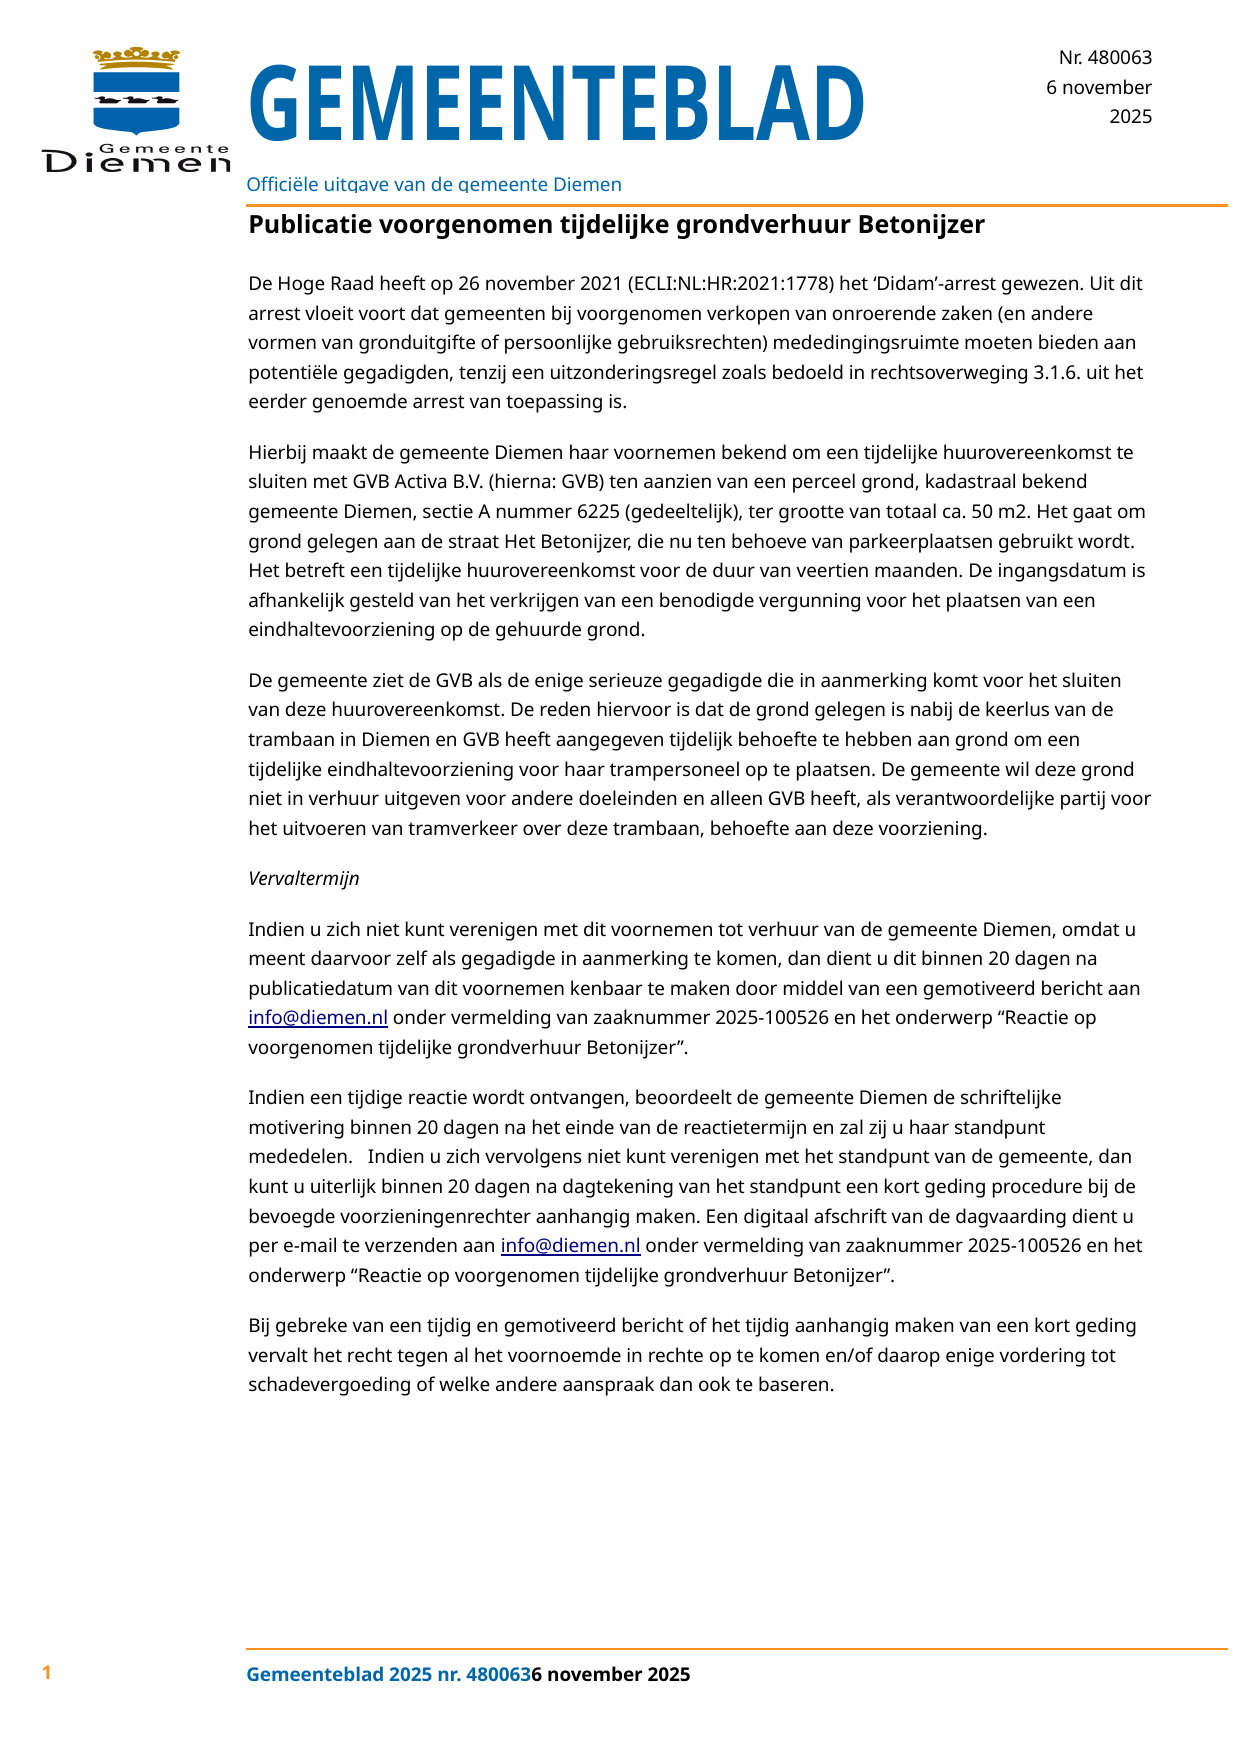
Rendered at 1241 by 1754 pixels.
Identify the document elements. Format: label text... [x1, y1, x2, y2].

picture [41, 47, 231, 172]
text Vervaltermijn [248, 865, 1152, 891]
text De gemeente ziet de GVB als de enige serieuze gegadigde die in aanmerking komt voor het sluiten van deze huurovereenkomst. De reden hiervoor is dat de grond gelegen is nabij de keerlus van de trambaan in Diemen en GVB heeft aangegeven tijdelijk behoefte te hebben aan grond om een tijdelijke eindhaltevoorziening voor haar trampersoneel op te plaatsen. De gemeente wil deze grond niet in verhuur uitgeven voor andere doeleinden en alleen GVB heeft, als verantwoordelijke partij voor het uitvoeren van tramverkeer over deze trambaan, behoefte aan deze voorziening. [248, 667, 1152, 841]
text Hierbij maakt de gemeente Diemen haar voornemen bekend om een tijdelijke huurovereenkomst te sluiten met GVB Activa B.V. (hierna: GVB) ten aanzien van een perceel grond, kadastraal bekend gemeente Diemen, sectie A nummer 6225 (gedeeltelijk), ter grootte van totaal ca. 50 m2. Het gaat om grond gelegen aan de straat Het Betonijzer, die nu ten behoeve van parkeerplaatsen gebruikt wordt. Het betreft een tijdelijke huurovereenkomst voor de duur van veertien maanden. De ingangsdatum is afhankelijk gesteld van het verkrijgen van een benodigde vergunning voor het plaatsen van een eindhaltevoorziening op de gehuurde grond. [248, 439, 1152, 642]
text De Hoge Raad heeft op 26 november 2021 (ECLI:NL:HR:2021:1778) het ‘Didam’-arrest gewezen. Uit dit arrest vloeit voort dat gemeenten bij voorgenomen verkopen van onroerende zaken (en andere vormen van gronduitgifte of persoonlijke gebruiksrechten) mededingingsruimte moeten bieden aan potentiële gegadigden, tenzij een uitzonderingsregel zoals bedoeld in rechtsoverweging 3.1.6. uit het eerder genoemde arrest van toepassing is. [248, 270, 1152, 414]
text Indien een tijdige reactie wordt ontvangen, beoordeelt de gemeente Diemen de schriftelijke motivering binnen 20 dagen na het einde van de reactietermijn en zal zij u haar standpunt mededelen. Indien u zich vervolgens niet kunt verenigen met het standpunt van de gemeente, dan kunt u uiterlijk binnen 20 dagen na dagtekening van het standpunt een kort geding procedure bij de bevoegde voorzieningenrechter aanhangig maken. Een digitaal afschrift van de dagvaarding dient u per e-mail te verzenden aan info@diemen.nl onder vermelding van zaaknummer 2025-100526 en het onderwerp “Reactie op voorgenomen tijdelijke grondverhuur Betonijzer”. [248, 1084, 1152, 1288]
text Publicatie voorgenomen tijdelijke grondverhuur Betonijzer [248, 207, 1152, 241]
text Indien u zich niet kunt verenigen met dit voornemen tot verhuur van de gemeente Diemen, omdat u meent daarvoor zelf als gegadigde in aanmerking te komen, dan dient u dit binnen 20 dagen na publicatiedatum van dit voornemen kenbaar te maken door middel van een gemotiveerd bericht aan info@diemen.nl onder vermelding van zaaknummer 2025-100526 en het onderwerp “Reactie op voorgenomen tijdelijke grondverhuur Betonijzer”. [248, 916, 1152, 1060]
text Bij gebreke van een tijdig en gemotiveerd bericht of het tijdig aanhangig maken van een kort geding vervalt het recht tegen al het voornoemde in rechte op te komen en/of daarop enige vordering tot schadevergoeding of welke andere aanspraak dan ook te baseren. [248, 1312, 1152, 1397]
